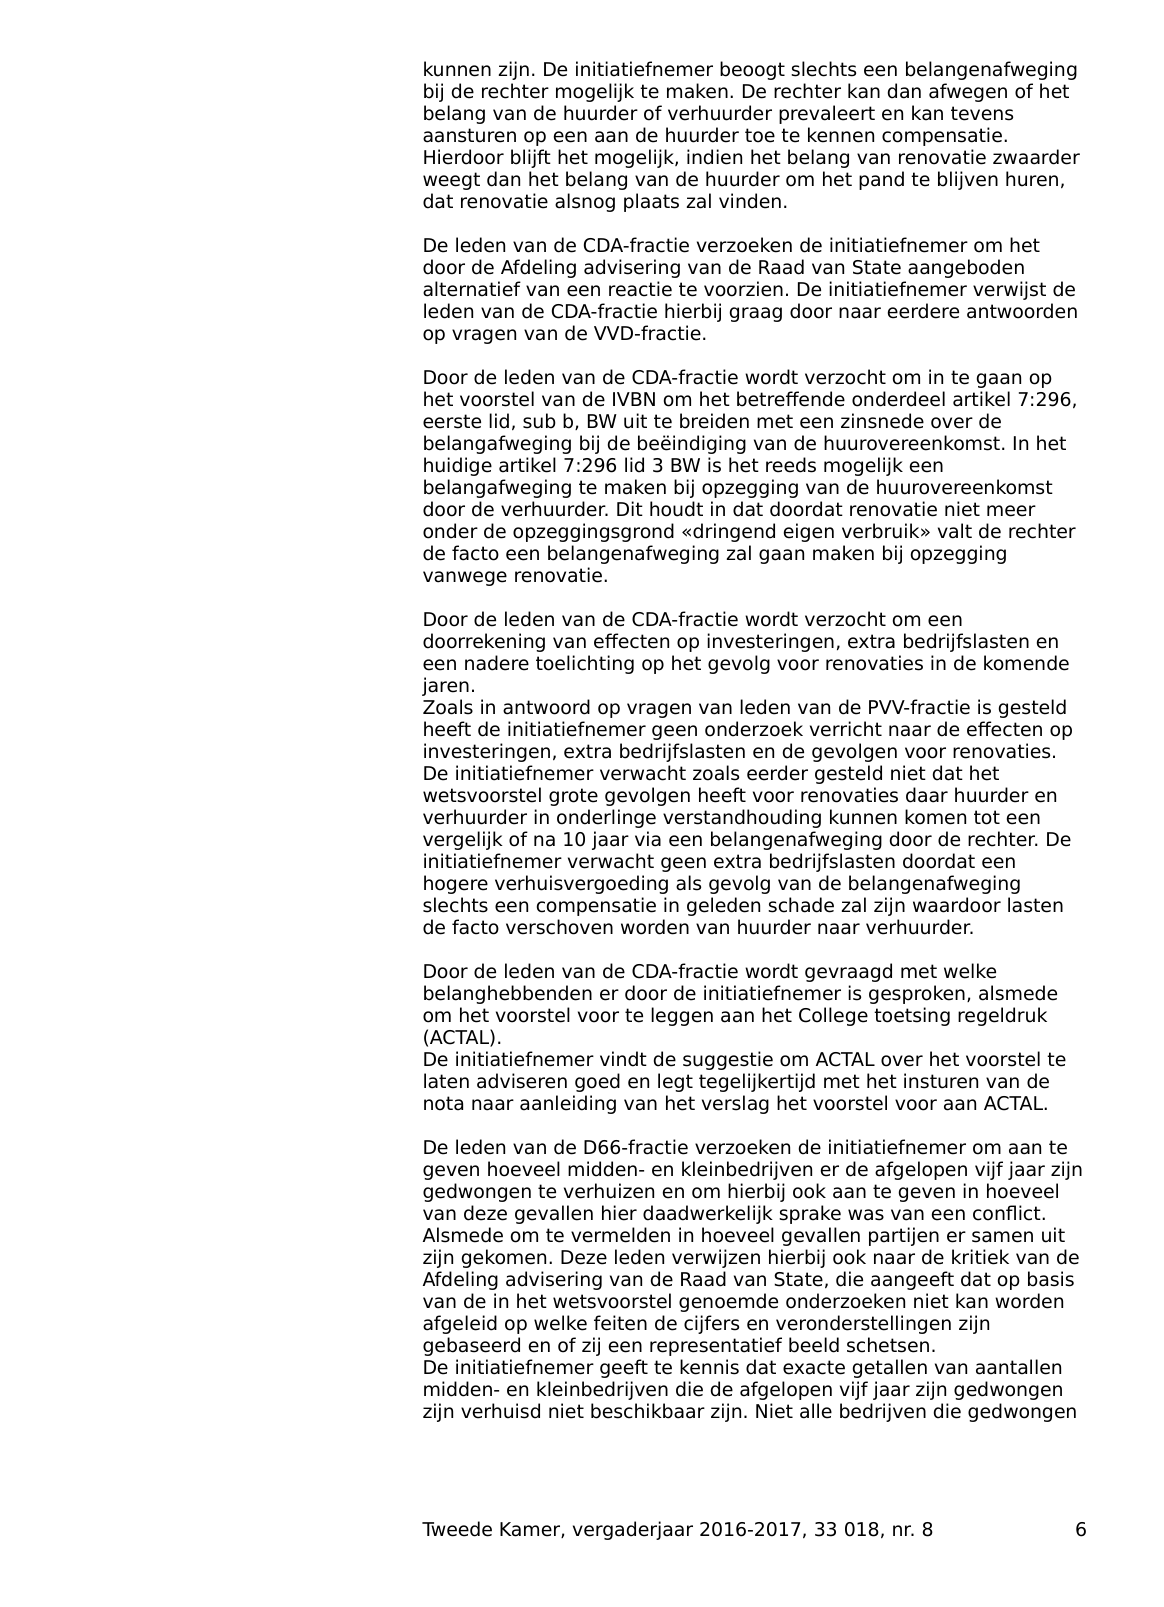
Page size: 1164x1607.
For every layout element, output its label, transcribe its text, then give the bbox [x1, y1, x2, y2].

text Zoals in antwoord op vragen van leden van de PVV-fractie is gesteld heeft de initiatiefnemer geen onderzoek verricht naar de effecten op investeringen, extra bedrijfslasten en de gevolgen voor renovaties. De initiatiefnemer verwacht zoals eerder gesteld niet dat het wetsvoorstel grote gevolgen heeft voor renovaties daar huurder en verhuurder in onderlinge verstandhouding kunnen komen tot een vergelijk of na 10 jaar via een belangenafweging door de rechter. De initiatiefnemer verwacht geen extra bedrijfslasten doordat een hogere verhuisvergoeding als gevolg van de belangenafweging slechts een compensatie in geleden schade zal zijn waardoor lasten de facto verschoven worden van huurder naar verhuurder. [422, 697, 1087, 939]
text De leden van de D66-fractie verzoeken de initiatiefnemer om aan te geven hoeveel midden- en kleinbedrijven er de afgelopen vijf jaar zijn gedwongen te verhuizen en om hierbij ook aan te geven in hoeveel van deze gevallen hier daadwerkelijk sprake was van een conflict. Alsmede om te vermelden in hoeveel gevallen partijen er samen uit zijn gekomen. Deze leden verwijzen hierbij ook naar de kritiek van de Afdeling advisering van de Raad van State, die aangeeft dat op basis van de in het wetsvoorstel genoemde onderzoeken niet kan worden afgeleid op welke feiten de cijfers en veronderstellingen zijn gebaseerd en of zij een representatief beeld schetsen. [422, 1137, 1087, 1357]
text kunnen zijn. De initiatiefnemer beoogt slechts een belangenafweging bij de rechter mogelijk te maken. De rechter kan dan afwegen of het belang van de huurder of verhuurder prevaleert en kan tevens aansturen op een aan de huurder toe te kennen compensatie. Hierdoor blijft het mogelijk, indien het belang van renovatie zwaarder weegt dan het belang van de huurder om het pand te blijven huren, dat renovatie alsnog plaats zal vinden. [422, 59, 1087, 213]
text Door de leden van de CDA-fractie wordt verzocht om in te gaan op het voorstel van de IVBN om het betreffende onderdeel artikel 7:296, eerste lid, sub b, BW uit te breiden met een zinsnede over de belangafweging bij de beëindiging van de huurovereenkomst. In het huidige artikel 7:296 lid 3 BW is het reeds mogelijk een belangafweging te maken bij opzegging van de huurovereenkomst door de verhuurder. Dit houdt in dat doordat renovatie niet meer onder de opzeggingsgrond «dringend eigen verbruik» valt de rechter de facto een belangenafweging zal gaan maken bij opzegging vanwege renovatie. [422, 367, 1087, 587]
text Door de leden van de CDA-fractie wordt verzocht om een doorrekening van effecten op investeringen, extra bedrijfslasten en een nadere toelichting op het gevolg voor renovaties in de komende jaren. [422, 609, 1087, 697]
text De initiatiefnemer geeft te kennis dat exacte getallen van aantallen midden- en kleinbedrijven die de afgelopen vijf jaar zijn gedwongen zijn verhuisd niet beschikbaar zijn. Niet alle bedrijven die gedwongen [422, 1357, 1087, 1423]
text De initiatiefnemer vindt de suggestie om ACTAL over het voorstel te laten adviseren goed en legt tegelijkertijd met het insturen van de nota naar aanleiding van het verslag het voorstel voor aan ACTAL. [422, 1049, 1087, 1115]
text De leden van de CDA-fractie verzoeken de initiatiefnemer om het door de Afdeling advisering van de Raad van State aangeboden alternatief van een reactie te voorzien. De initiatiefnemer verwijst de leden van de CDA-fractie hierbij graag door naar eerdere antwoorden op vragen van de VVD-fractie. [422, 235, 1087, 345]
text Door de leden van de CDA-fractie wordt gevraagd met welke belanghebbenden er door de initiatiefnemer is gesproken, alsmede om het voorstel voor te leggen aan het College toetsing regeldruk (ACTAL). [422, 961, 1087, 1049]
